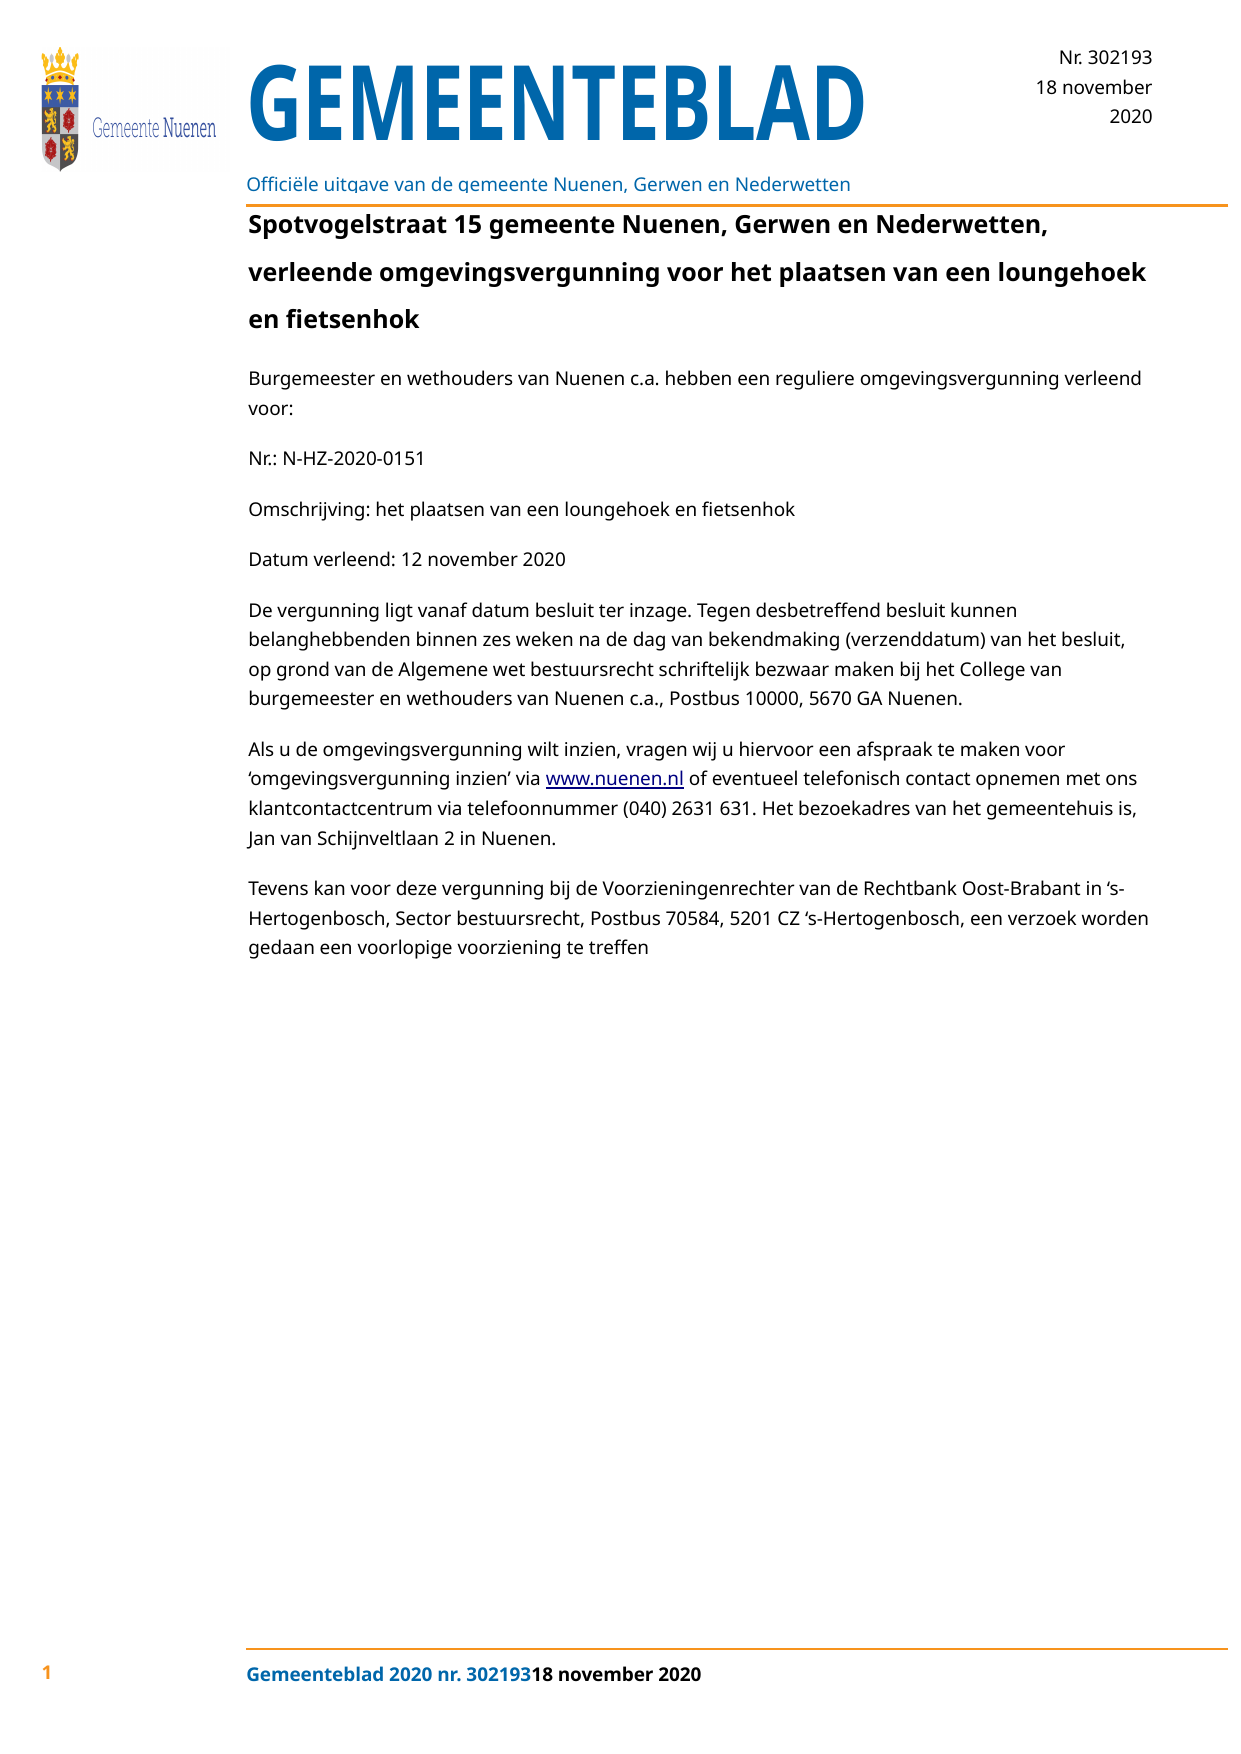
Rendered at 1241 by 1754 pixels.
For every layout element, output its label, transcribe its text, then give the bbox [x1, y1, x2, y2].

text Datum verleend: 12 november 2020 [248, 546, 1152, 572]
text Omschrijving: het plaatsen van een loungehoek en fietsenhok [248, 496, 1152, 522]
text Burgemeester en wethouders van Nuenen c.a. hebben een reguliere omgevingsvergunning verleend voor: [248, 366, 1152, 421]
text De vergunning ligt vanaf datum besluit ter inzage. Tegen desbetreffend besluit kunnen belanghebbenden binnen zes weken na de dag van bekendmaking (verzenddatum) van het besluit, op grond van de Algemene wet bestuursrecht schriftelijk bezwaar maken bij het College van burgemeester en wethouders van Nuenen c.a., Postbus 10000, 5670 GA Nuenen. [248, 597, 1152, 711]
text Als u de omgevingsvergunning wilt inzien, vragen wij u hiervoor een afspraak te maken voor ‘omgevingsvergunning inzien’ via www.nuenen.nl of eventueel telefonisch contact opnemen met ons klantcontactcentrum via telefoonnummer (040) 2631 631. Het bezoekadres van het gemeentehuis is, Jan van Schijnveltlaan 2 in Nuenen. [248, 736, 1152, 850]
picture [41, 47, 231, 172]
text Tevens kan voor deze vergunning bij de Voorzieningenrechter van de Rechtbank Oost-Brabant in ‘s-Hertogenbosch, Sector bestuursrecht, Postbus 70584, 5201 CZ ‘s-Hertogenbosch, een verzoek worden gedaan een voorlopige voorziening te treffen [248, 875, 1152, 960]
text Spotvogelstraat 15 gemeente Nuenen, Gerwen en Nederwetten, verleende omgevingsvergunning voor het plaatsen van een loungehoek en fietsenhok [248, 207, 1152, 336]
text Nr.: N-HZ-2020-0151 [248, 446, 1152, 471]
